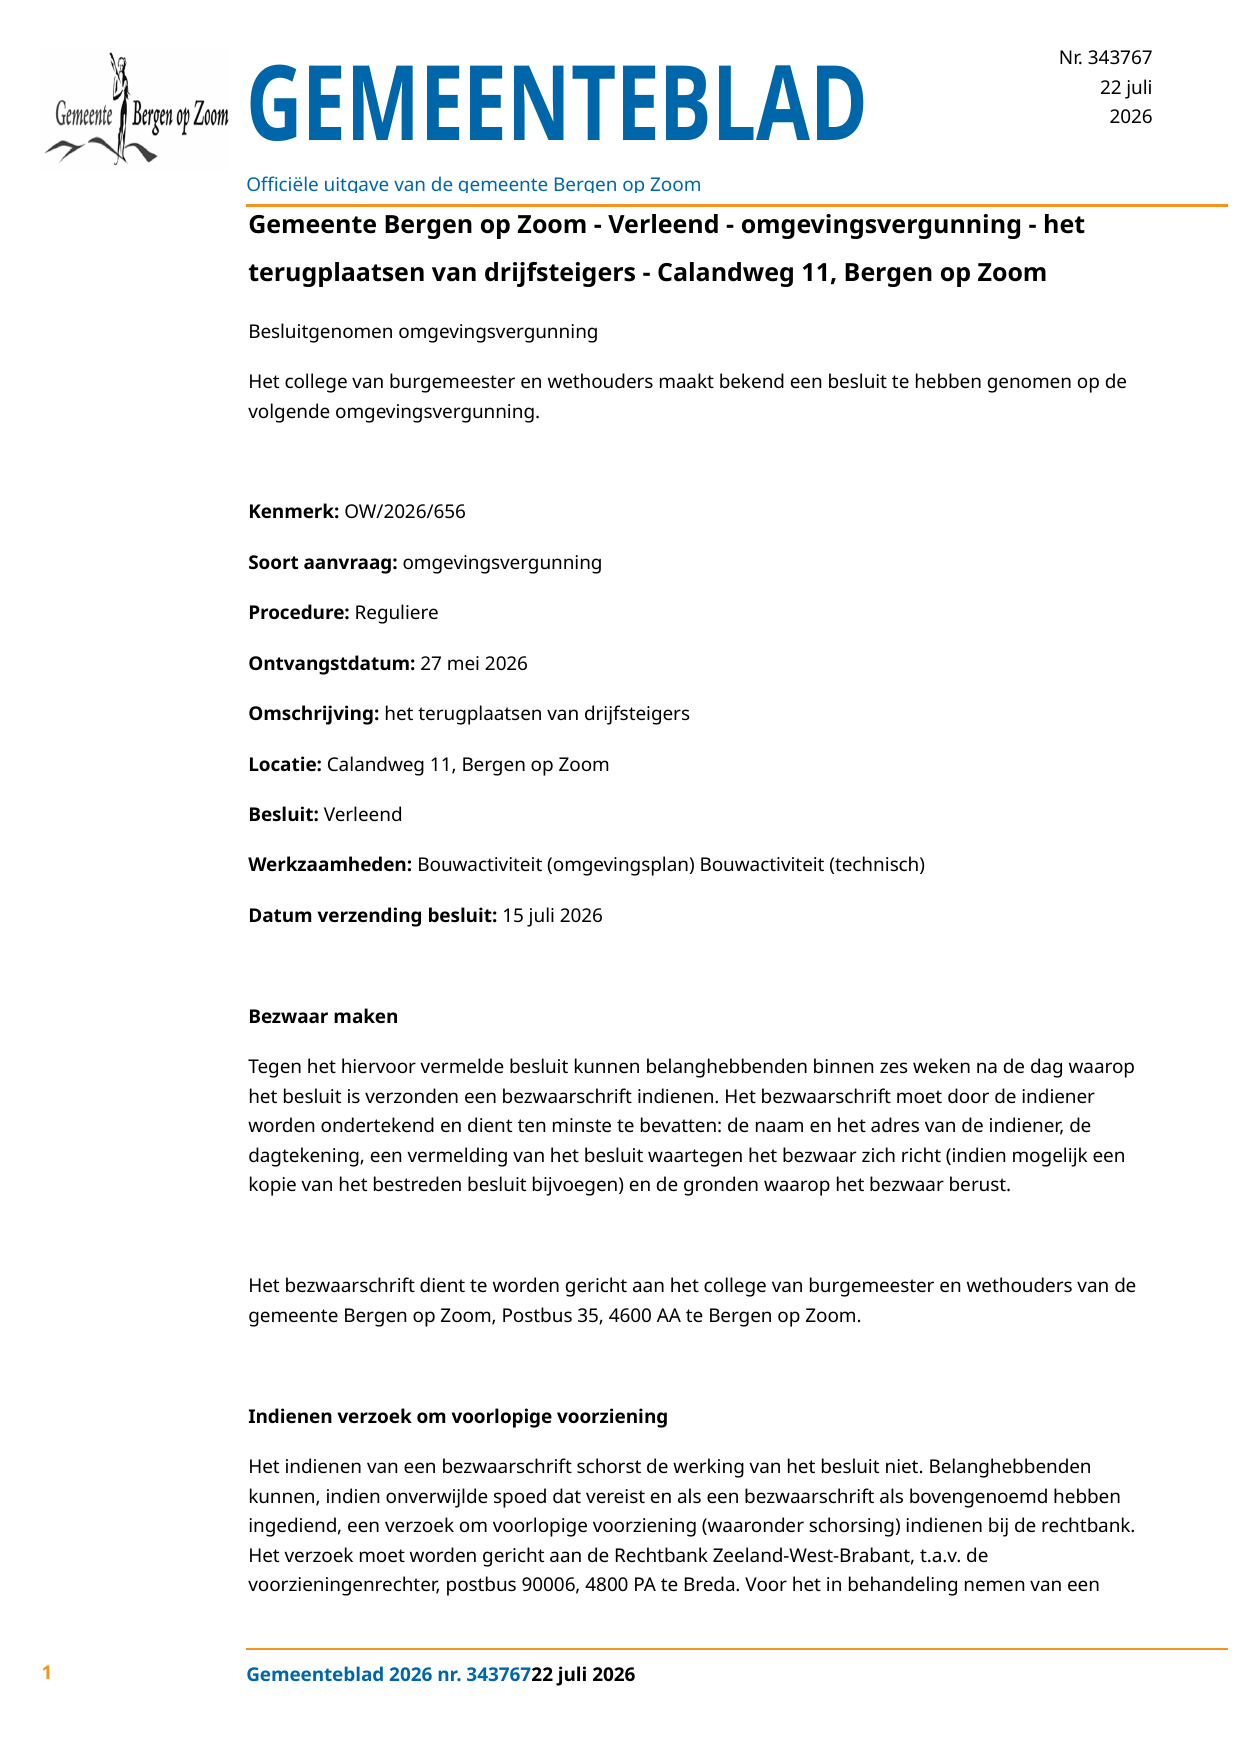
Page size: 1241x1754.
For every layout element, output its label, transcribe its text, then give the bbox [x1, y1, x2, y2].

text Besluit: Verleend [248, 801, 1152, 827]
text Omschrijving: het terugplaatsen van drijfsteigers [248, 700, 1152, 726]
text Besluitgenomen omgevingsvergunning [248, 318, 1152, 344]
picture [41, 47, 231, 172]
text Het college van burgemeester en wethouders maakt bekend een besluit te hebben genomen op de volgende omgevingsvergunning. [248, 368, 1152, 424]
text Het bezwaarschrift dient te worden gericht aan het college van burgemeester en wethouders van de gemeente Bergen op Zoom, Postbus 35, 4600 AA te Bergen op Zoom. [248, 1272, 1152, 1328]
text Soort aanvraag: omgevingsvergunning [248, 549, 1152, 575]
text Kenmerk: OW/2026/656 [248, 499, 1152, 524]
text Tegen het hiervoor vermelde besluit kunnen belanghebbenden binnen zes weken na de dag waarop het besluit is verzonden een bezwaarschrift indienen. Het bezwaarschrift moet door de indiener worden ondertekend en dient ten minste te bevatten: de naam en het adres van de indiener, de dagtekening, een vermelding van het besluit waartegen het bezwaar zich richt (indien mogelijk een kopie van het bestreden besluit bijvoegen) en de gronden waarop het bezwaar berust. [248, 1053, 1152, 1197]
text Bezwaar maken [248, 1003, 1152, 1029]
text Werkzaamheden: Bouwactiviteit (omgevingsplan) Bouwactiviteit (technisch) [248, 852, 1152, 877]
text Locatie: Calandweg 11, Bergen op Zoom [248, 751, 1152, 777]
text Het indienen van een bezwaarschrift schorst de werking van het besluit niet. Belanghebbenden kunnen, indien onverwijlde spoed dat vereist en als een bezwaarschrift als bovengenoemd hebben ingediend, een verzoek om voorlopige voorziening (waaronder schorsing) indienen bij de rechtbank. Het verzoek moet worden gericht aan de Rechtbank Zeeland-West-Brabant, t.a.v. de voorzieningenrechter, postbus 90006, 4800 PA te Breda. Voor het in behandeling nemen van een [248, 1453, 1152, 1597]
text Gemeente Bergen op Zoom - Verleend - omgevingsvergunning - het terugplaatsen van drijfsteigers - Calandweg 11, Bergen op Zoom [248, 207, 1152, 288]
text Ontvangstdatum: 27 mei 2026 [248, 650, 1152, 676]
text Procedure: Reguliere [248, 599, 1152, 625]
text Indienen verzoek om voorlopige voorziening [248, 1403, 1152, 1429]
text Datum verzending besluit: 15 juli 2026 [248, 902, 1152, 928]
